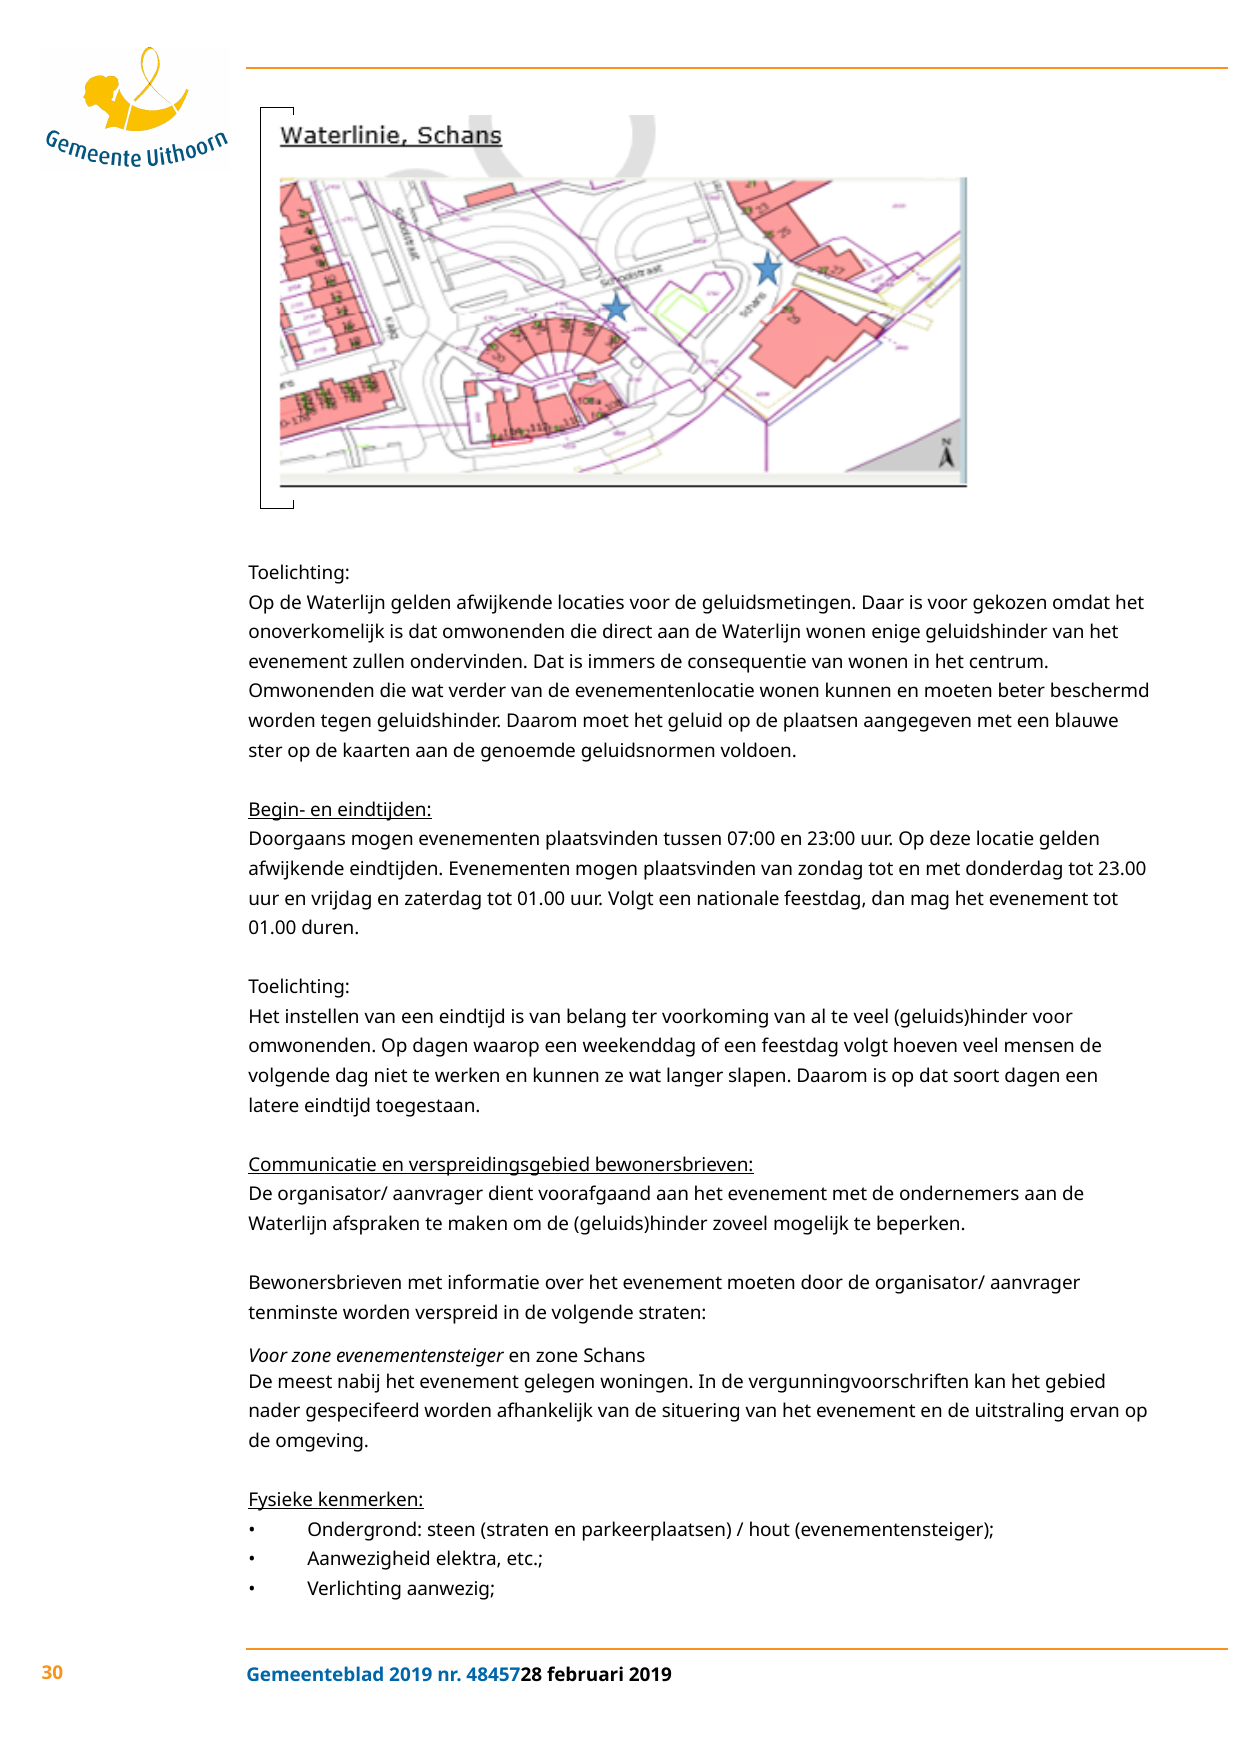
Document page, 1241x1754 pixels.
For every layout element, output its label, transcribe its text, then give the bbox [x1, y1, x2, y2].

text Communicatie en verspreidingsgebied bewonersbrieven: [248, 1151, 1152, 1177]
text Doorgaans mogen evenementen plaatsvinden tussen 07:00 en 23:00 uur. Op deze locatie gelden afwijkende eindtijden. Evenementen mogen plaatsvinden van zondag tot en met donderdag tot 23.00 uur en vrijdag en zaterdag tot 01.00 uur. Volgt een nationale feestdag, dan mag het evenement tot 01.00 duren. [248, 826, 1152, 940]
text De meest nabij het evenement gelegen woningen. In de vergunningvoorschriften kan het gebied nader gespecifeerd worden afhankelijk van de situering van het evenement en de uitstraling ervan op de omgeving. [248, 1368, 1152, 1453]
text Bewonersbrieven met informatie over het evenement moeten door de organisator/ aanvrager tenminste worden verspreid in de volgende straten: [248, 1269, 1152, 1325]
text Toelichting: [248, 973, 1152, 999]
text Het instellen van een eindtijd is van belang ter voorkoming van al te veel (geluids)hinder voor omwonenden. Op dagen waarop een weekenddag of een feestdag volgt hoeven veel mensen de volgende dag niet te werken en kunnen ze wat langer slapen. Daarom is op dat soort dagen een latere eindtijd toegestaan. [248, 1003, 1152, 1118]
text Fysieke kenmerken: [248, 1486, 1152, 1512]
text Begin- en eindtijden: [248, 796, 1152, 822]
list Verlichting aanwezig; [248, 1575, 1152, 1601]
text Toelichting: [248, 559, 1152, 585]
list Aanwezigheid elektra, etc.; [248, 1545, 1152, 1571]
text De organisator/ aanvrager dient voorafgaand aan het evenement met de ondernemers aan de Waterlijn afspraken te maken om de (geluids)hinder zoveel mogelijk te beperken. [248, 1181, 1152, 1236]
list Ondergrond: steen (straten en parkeerplaatsen) / hout (evenementensteiger); [248, 1516, 1152, 1541]
picture [268, 115, 978, 500]
picture [41, 47, 231, 172]
text Op de Waterlijn gelden afwijkende locaties voor de geluidsmetingen. Daar is voor gekozen omdat het onoverkomelijk is dat omwonenden die direct aan de Waterlijn wonen enige geluidshinder van het evenement zullen ondervinden. Dat is immers de consequentie van wonen in het centrum. Omwonenden die wat verder van de evenementenlocatie wonen kunnen en moeten beter beschermd worden tegen geluidshinder. Daarom moet het geluid op de plaatsen aangegeven met een blauwe ster op de kaarten aan de genoemde geluidsnormen voldoen. [248, 589, 1152, 763]
text Voor zone evenementensteiger en zone Schans [248, 1342, 1152, 1368]
